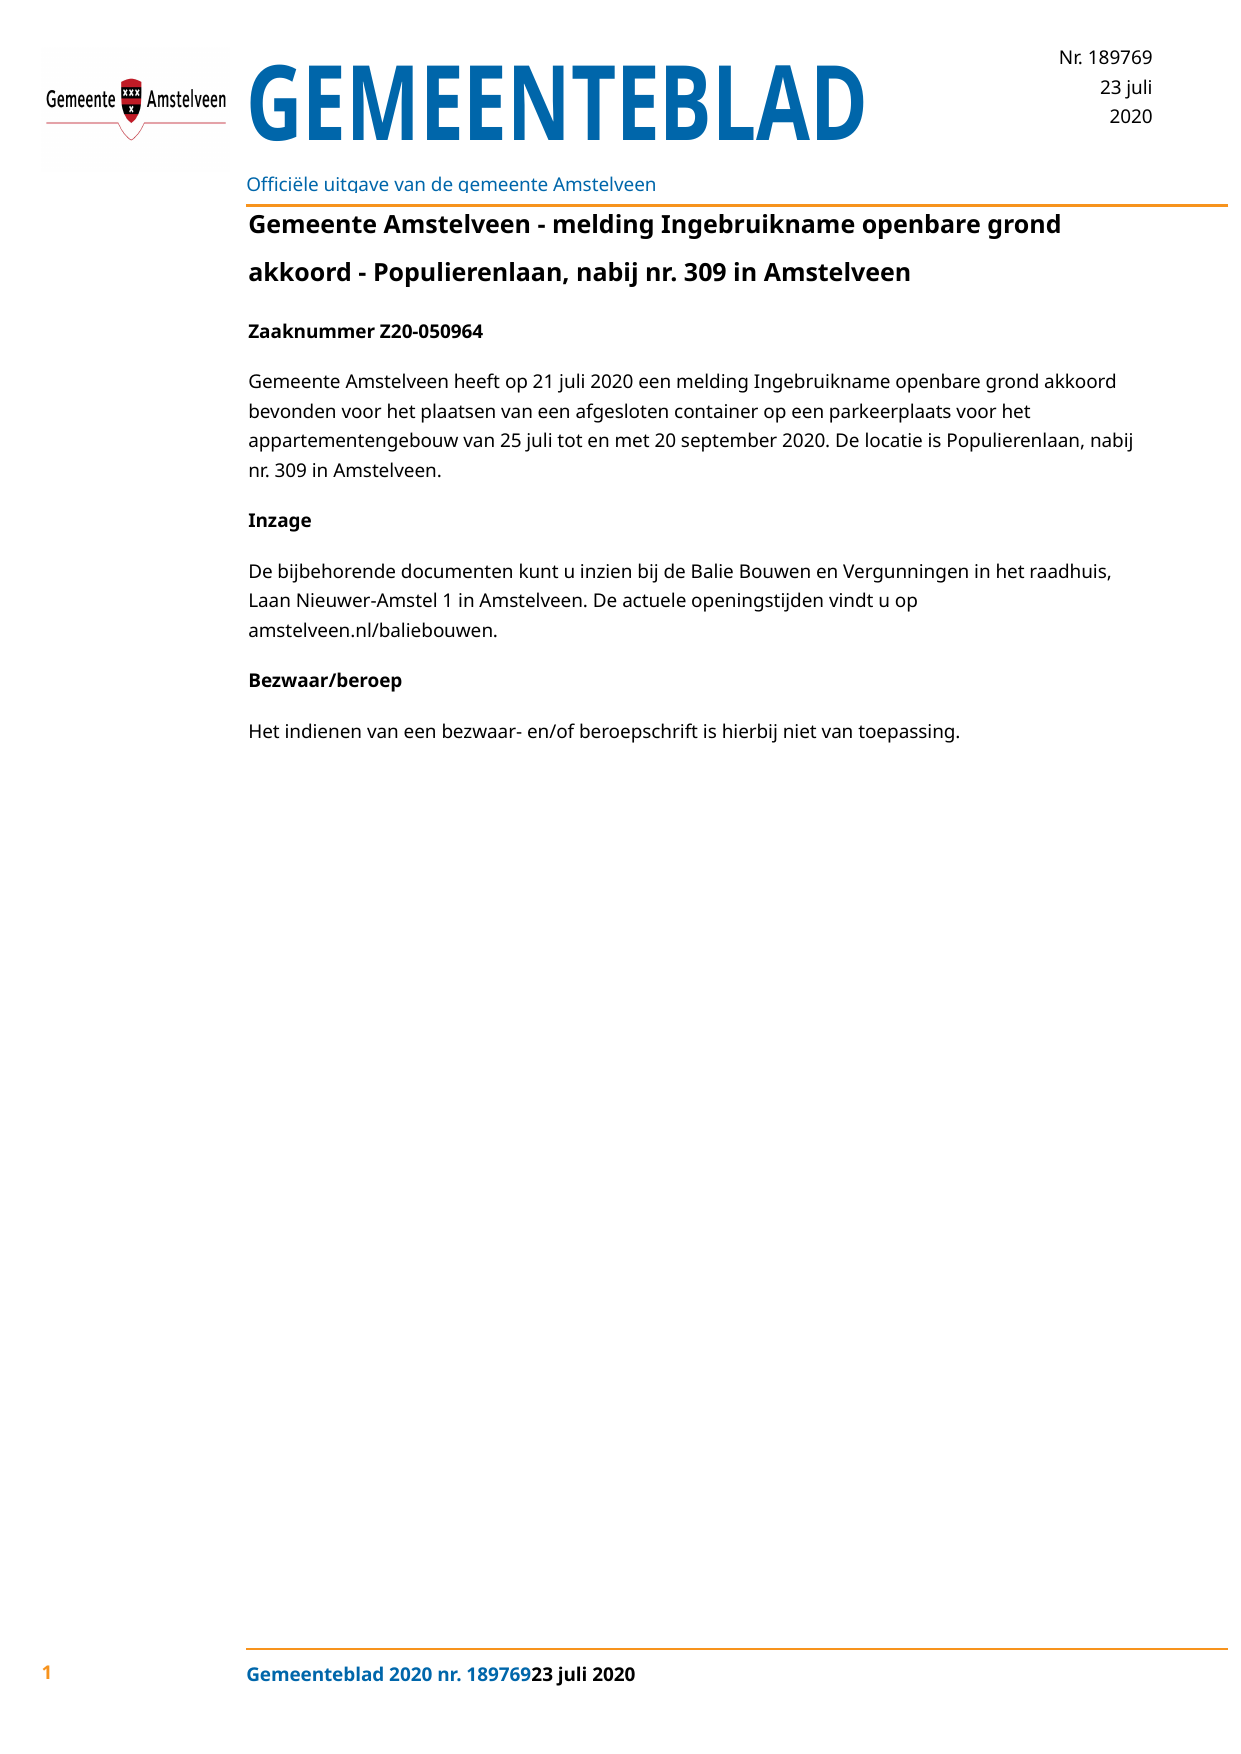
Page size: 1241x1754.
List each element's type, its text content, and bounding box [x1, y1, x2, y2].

text Bezwaar/beroep [248, 667, 1152, 693]
text Inzage [248, 507, 1152, 533]
text Het indienen van een bezwaar- en/of beroepschrift is hierbij niet van toepassing. [248, 718, 1152, 744]
text Zaaknummer Z20-050964 [248, 318, 1152, 344]
picture [41, 47, 231, 172]
text Gemeente Amstelveen - melding Ingebruikname openbare grond akkoord - Populierenlaan, nabij nr. 309 in Amstelveen [248, 207, 1152, 288]
text Gemeente Amstelveen heeft op 21 juli 2020 een melding Ingebruikname openbare grond akkoord bevonden voor het plaatsen van een afgesloten container op een parkeerplaats voor het appartementengebouw van 25 juli tot en met 20 september 2020. De locatie is Populierenlaan, nabij nr. 309 in Amstelveen. [248, 368, 1152, 483]
text De bijbehorende documenten kunt u inzien bij de Balie Bouwen en Vergunningen in het raadhuis, Laan Nieuwer-Amstel 1 in Amstelveen. De actuele openingstijden vindt u op amstelveen.nl/baliebouwen. [248, 558, 1152, 643]
